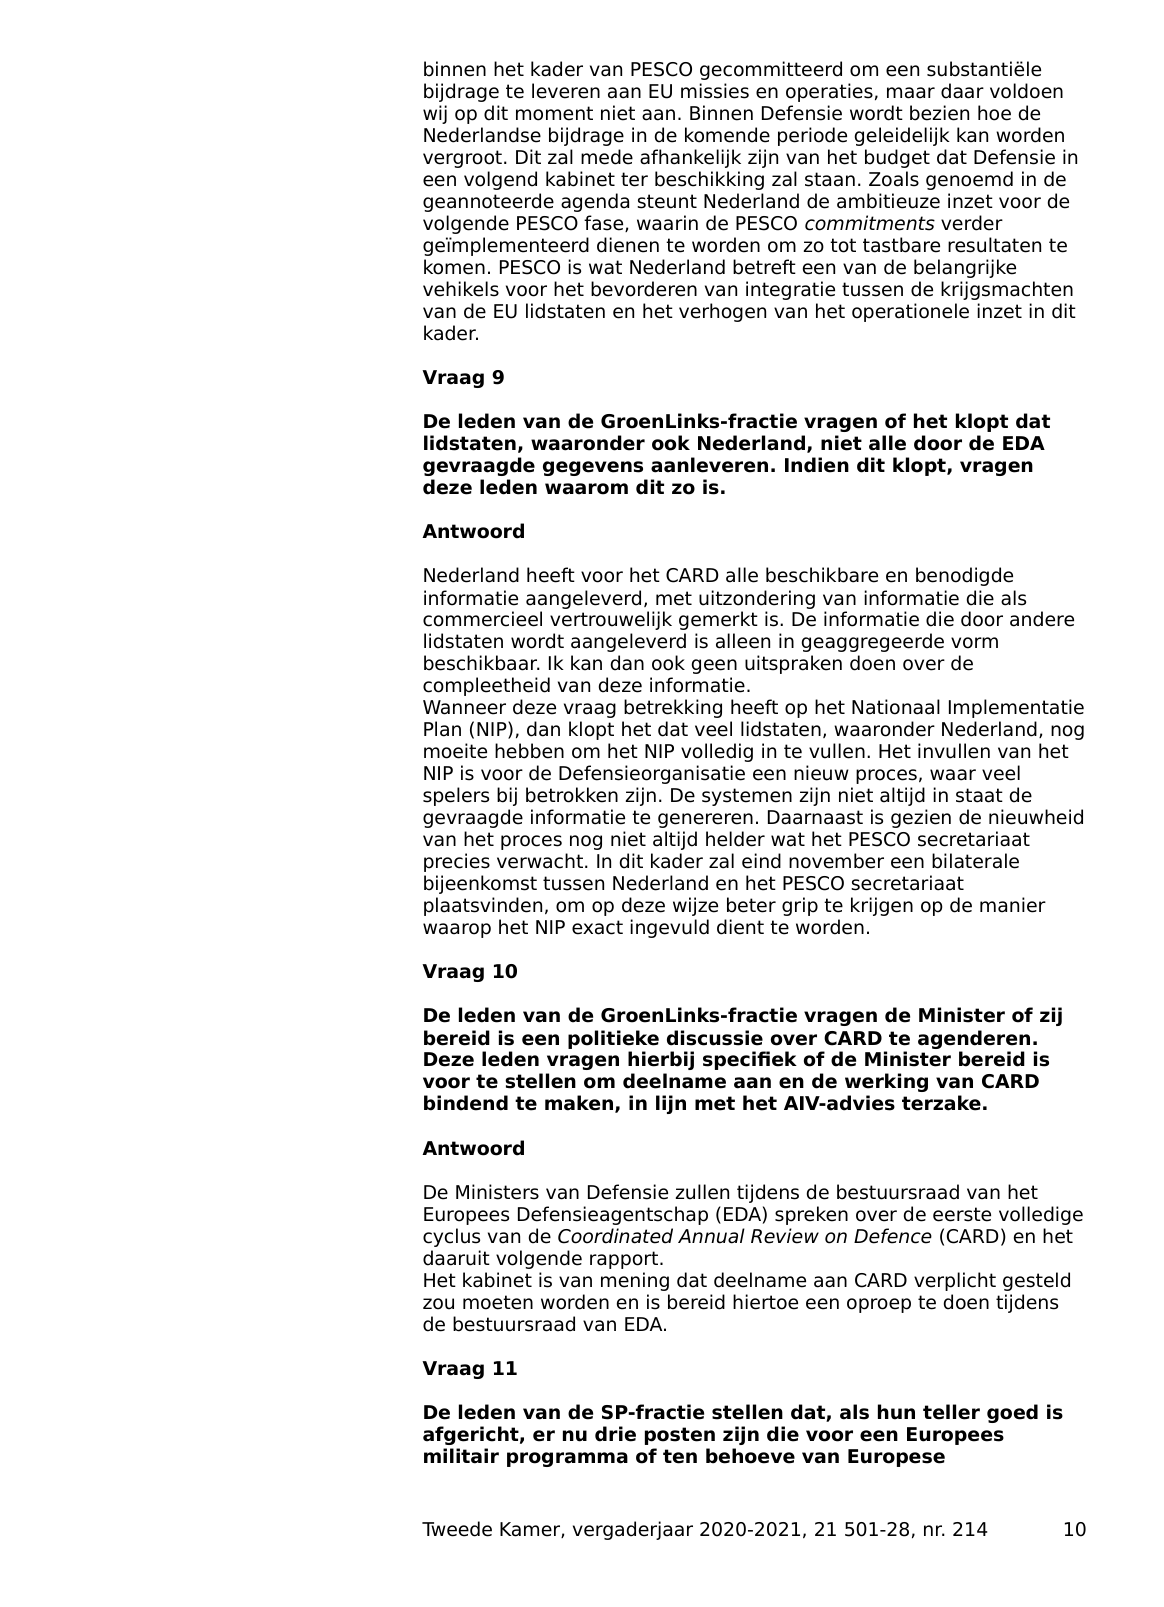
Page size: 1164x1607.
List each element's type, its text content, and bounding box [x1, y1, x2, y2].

text Nederland heeft voor het CARD alle beschikbare en benodigde informatie aangeleverd, met uitzondering van informatie die als commercieel vertrouwelijk gemerkt is. De informatie die door andere lidstaten wordt aangeleverd is alleen in geaggregeerde vorm beschikbaar. Ik kan dan ook geen uitspraken doen over de compleetheid van deze informatie. [422, 565, 1087, 697]
text De leden van de GroenLinks-fractie vragen de Minister of zij bereid is een politieke discussie over CARD te agenderen. Deze leden vragen hierbij specifiek of de Minister bereid is voor te stellen om deelname aan en de werking van CARD bindend te maken, in lijn met het AIV-advies terzake. [422, 1005, 1087, 1115]
subtitle Vraag 11 [422, 1358, 1087, 1380]
subtitle Antwoord [422, 521, 1087, 543]
text De leden van de SP-fractie stellen dat, als hun teller goed is afgericht, er nu drie posten zijn die voor een Europees militair programma of ten behoeve van Europese [422, 1402, 1087, 1468]
subtitle Vraag 10 [422, 961, 1087, 983]
text De Ministers van Defensie zullen tijdens de bestuursraad van het Europees Defensieagentschap (EDA) spreken over de eerste volledige cyclus van de Coordinated Annual Review on Defence (CARD) en het daaruit volgende rapport. [422, 1182, 1087, 1269]
subtitle Antwoord [422, 1137, 1087, 1159]
subtitle Vraag 9 [422, 367, 1087, 389]
text Het kabinet is van mening dat deelname aan CARD verplicht gesteld zou moeten worden en is bereid hiertoe een oproep te doen tijdens de bestuursraad van EDA. [422, 1269, 1087, 1336]
text De leden van de GroenLinks-fractie vragen of het klopt dat lidstaten, waaronder ook Nederland, niet alle door de EDA gevraagde gegevens aanleveren. Indien dit klopt, vragen deze leden waarom dit zo is. [422, 411, 1087, 499]
text Wanneer deze vraag betrekking heeft op het Nationaal Implementatie Plan (NIP), dan klopt het dat veel lidstaten, waaronder Nederland, nog moeite hebben om het NIP volledig in te vullen. Het invullen van het NIP is voor de Defensieorganisatie een nieuw proces, waar veel spelers bij betrokken zijn. De systemen zijn niet altijd in staat de gevraagde informatie te genereren. Daarnaast is gezien de nieuwheid van het proces nog niet altijd helder wat het PESCO secretariaat precies verwacht. In dit kader zal eind november een bilaterale bijeenkomst tussen Nederland en het PESCO secretariaat plaatsvinden, om op deze wijze beter grip te krijgen op de manier waarop het NIP exact ingevuld dient te worden. [422, 697, 1087, 939]
text binnen het kader van PESCO gecommitteerd om een substantiële bijdrage te leveren aan EU missies en operaties, maar daar voldoen wij op dit moment niet aan. Binnen Defensie wordt bezien hoe de Nederlandse bijdrage in de komende periode geleidelijk kan worden vergroot. Dit zal mede afhankelijk zijn van het budget dat Defensie in een volgend kabinet ter beschikking zal staan. Zoals genoemd in de geannoteerde agenda steunt Nederland de ambitieuze inzet voor de volgende PESCO fase, waarin de PESCO commitments verder geïmplementeerd dienen te worden om zo tot tastbare resultaten te komen. PESCO is wat Nederland betreft een van de belangrijke vehikels voor het bevorderen van integratie tussen de krijgsmachten van de EU lidstaten en het verhogen van het operationele inzet in dit kader. [422, 59, 1087, 345]
